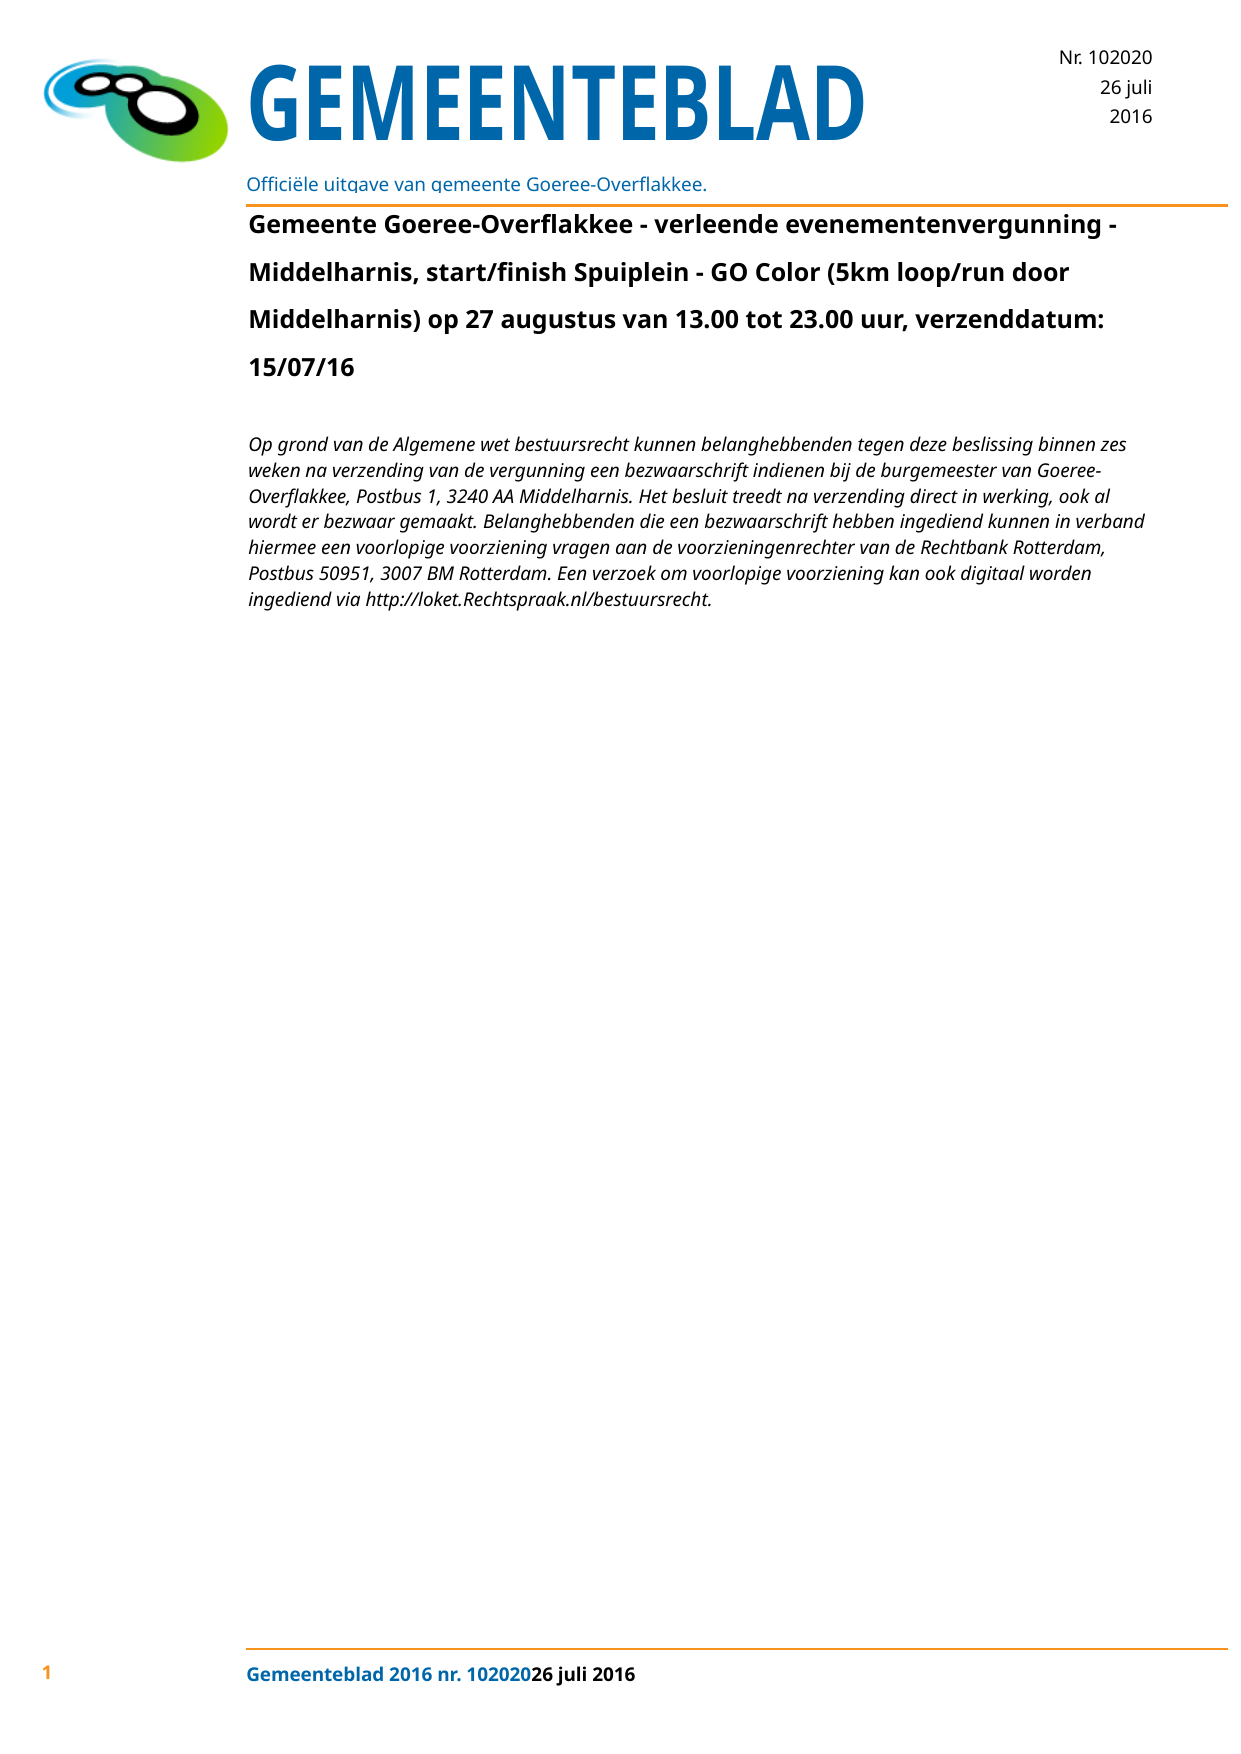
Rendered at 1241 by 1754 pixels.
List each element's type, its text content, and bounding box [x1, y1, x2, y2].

picture [41, 47, 231, 172]
text Gemeente Goeree-Overflakkee - verleende evenementenvergunning - Middelharnis, start/finish Spuiplein - GO Color (5km loop/run door Middelharnis) op 27 augustus van 13.00 tot 23.00 uur, verzenddatum: 15/07/16 [248, 207, 1152, 384]
text Op grond van de Algemene wet bestuursrecht kunnen belanghebbenden tegen deze beslissing binnen zes weken na verzending van de vergunning een bezwaarschrift indienen bij de burgemeester van Goeree-Overflakkee, Postbus 1, 3240 AA Middelharnis. Het besluit treedt na verzending direct in werking, ook al wordt er bezwaar gemaakt. Belanghebbenden die een bezwaarschrift hebben ingediend kunnen in verband hiermee een voorlopige voorziening vragen aan de voorzieningenrechter van de Rechtbank Rotterdam, Postbus 50951, 3007 BM Rotterdam. Een verzoek om voorlopige voorziening kan ook digitaal worden ingediend via http://loket.Rechtspraak.nl/bestuursrecht. [248, 431, 1152, 611]
